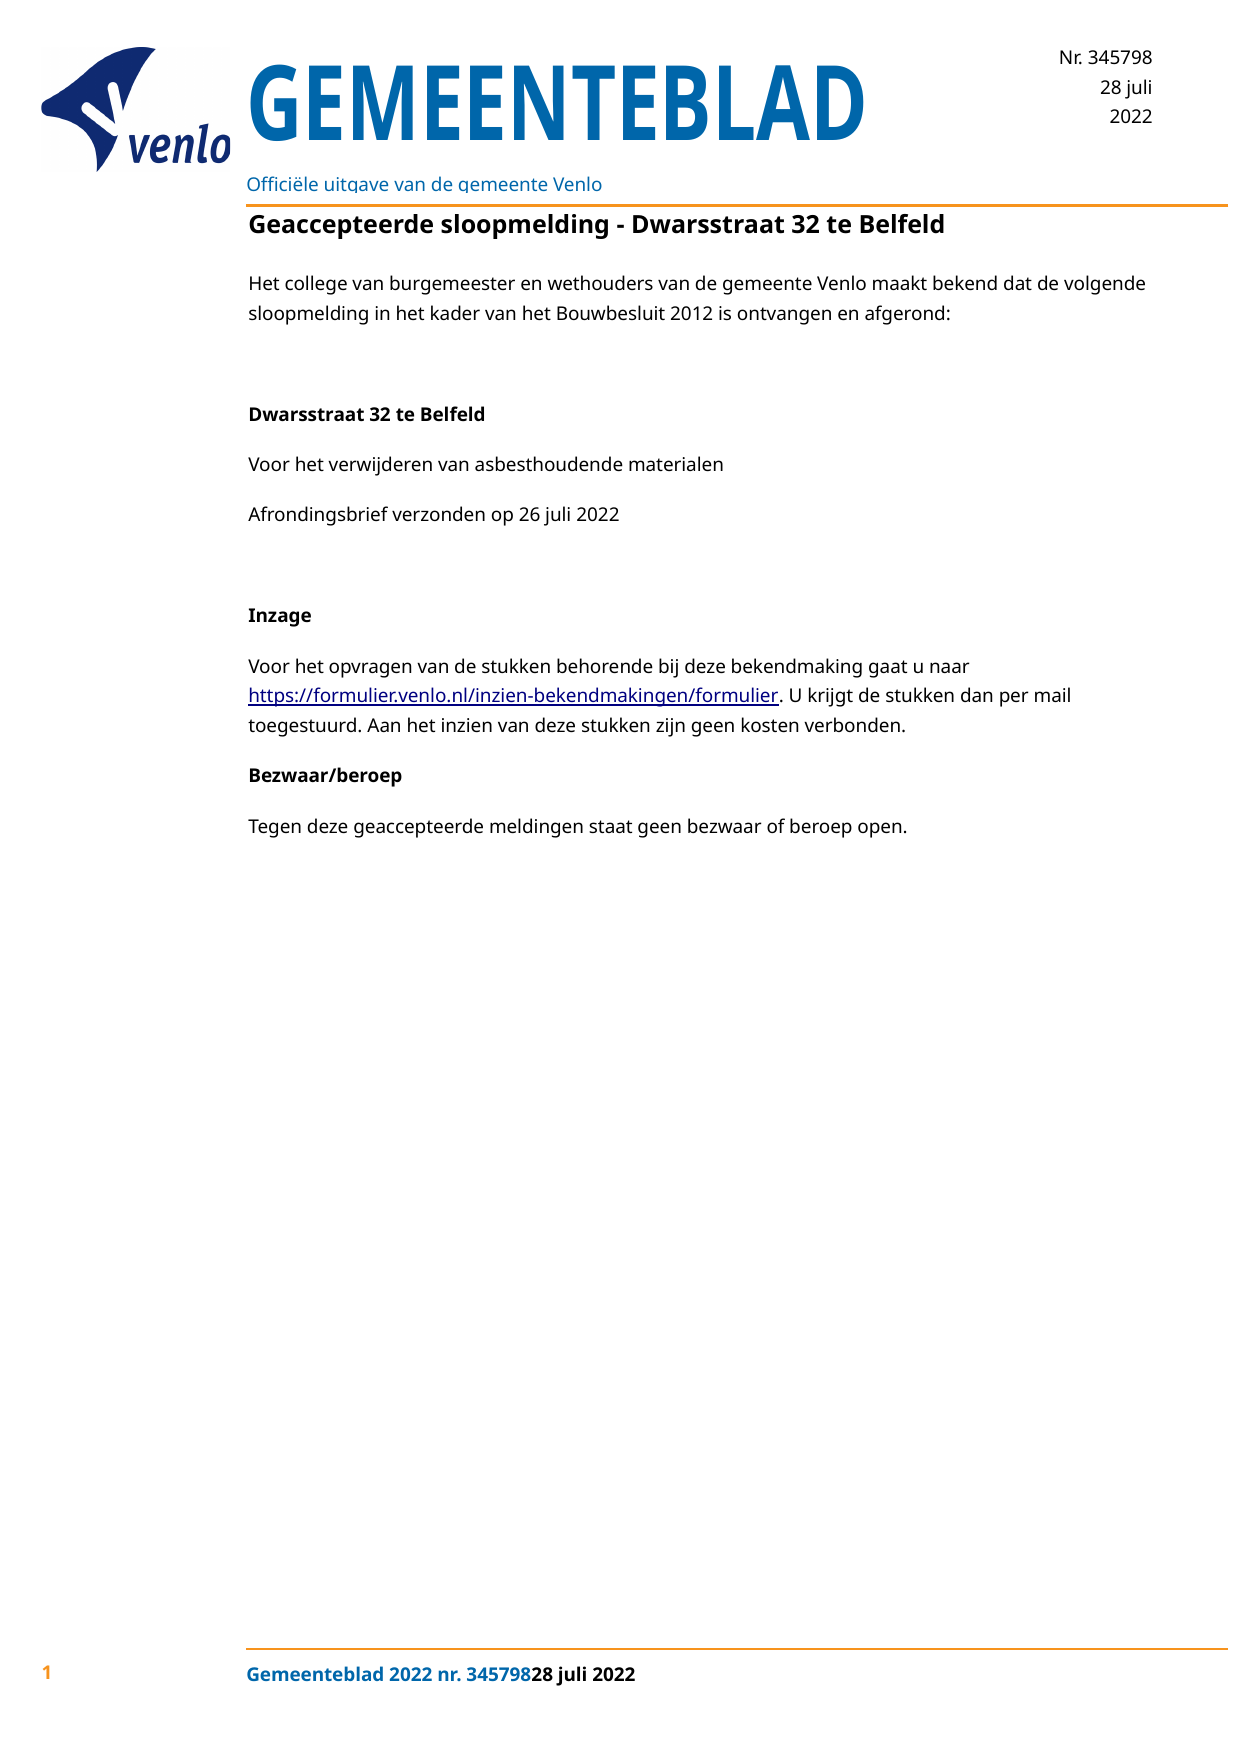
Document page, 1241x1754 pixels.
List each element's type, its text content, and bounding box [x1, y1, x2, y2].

text Voor het verwijderen van asbesthoudende materialen [248, 451, 1152, 477]
text Geaccepteerde sloopmelding - Dwarsstraat 32 te Belfeld [248, 207, 1152, 241]
text Tegen deze geaccepteerde meldingen staat geen bezwaar of beroep open. [248, 813, 1152, 838]
text Het college van burgemeester en wethouders van de gemeente Venlo maakt bekend dat de volgende sloopmelding in het kader van het Bouwbesluit 2012 is ontvangen en afgerond: [248, 270, 1152, 326]
text Afrondingsbrief verzonden op 26 juli 2022 [248, 502, 1152, 527]
text Inzage [248, 602, 1152, 628]
text Bezwaar/beroep [248, 762, 1152, 788]
text Voor het opvragen van de stukken behorende bij deze bekendmaking gaat u naar https://formulier.venlo.nl/inzien-bekendmakingen/formulier. U krijgt de stukken dan per mail toegestuurd. Aan het inzien van deze stukken zijn geen kosten verbonden. [248, 653, 1152, 738]
picture [41, 47, 231, 172]
text Dwarsstraat 32 te Belfeld [248, 401, 1152, 426]
